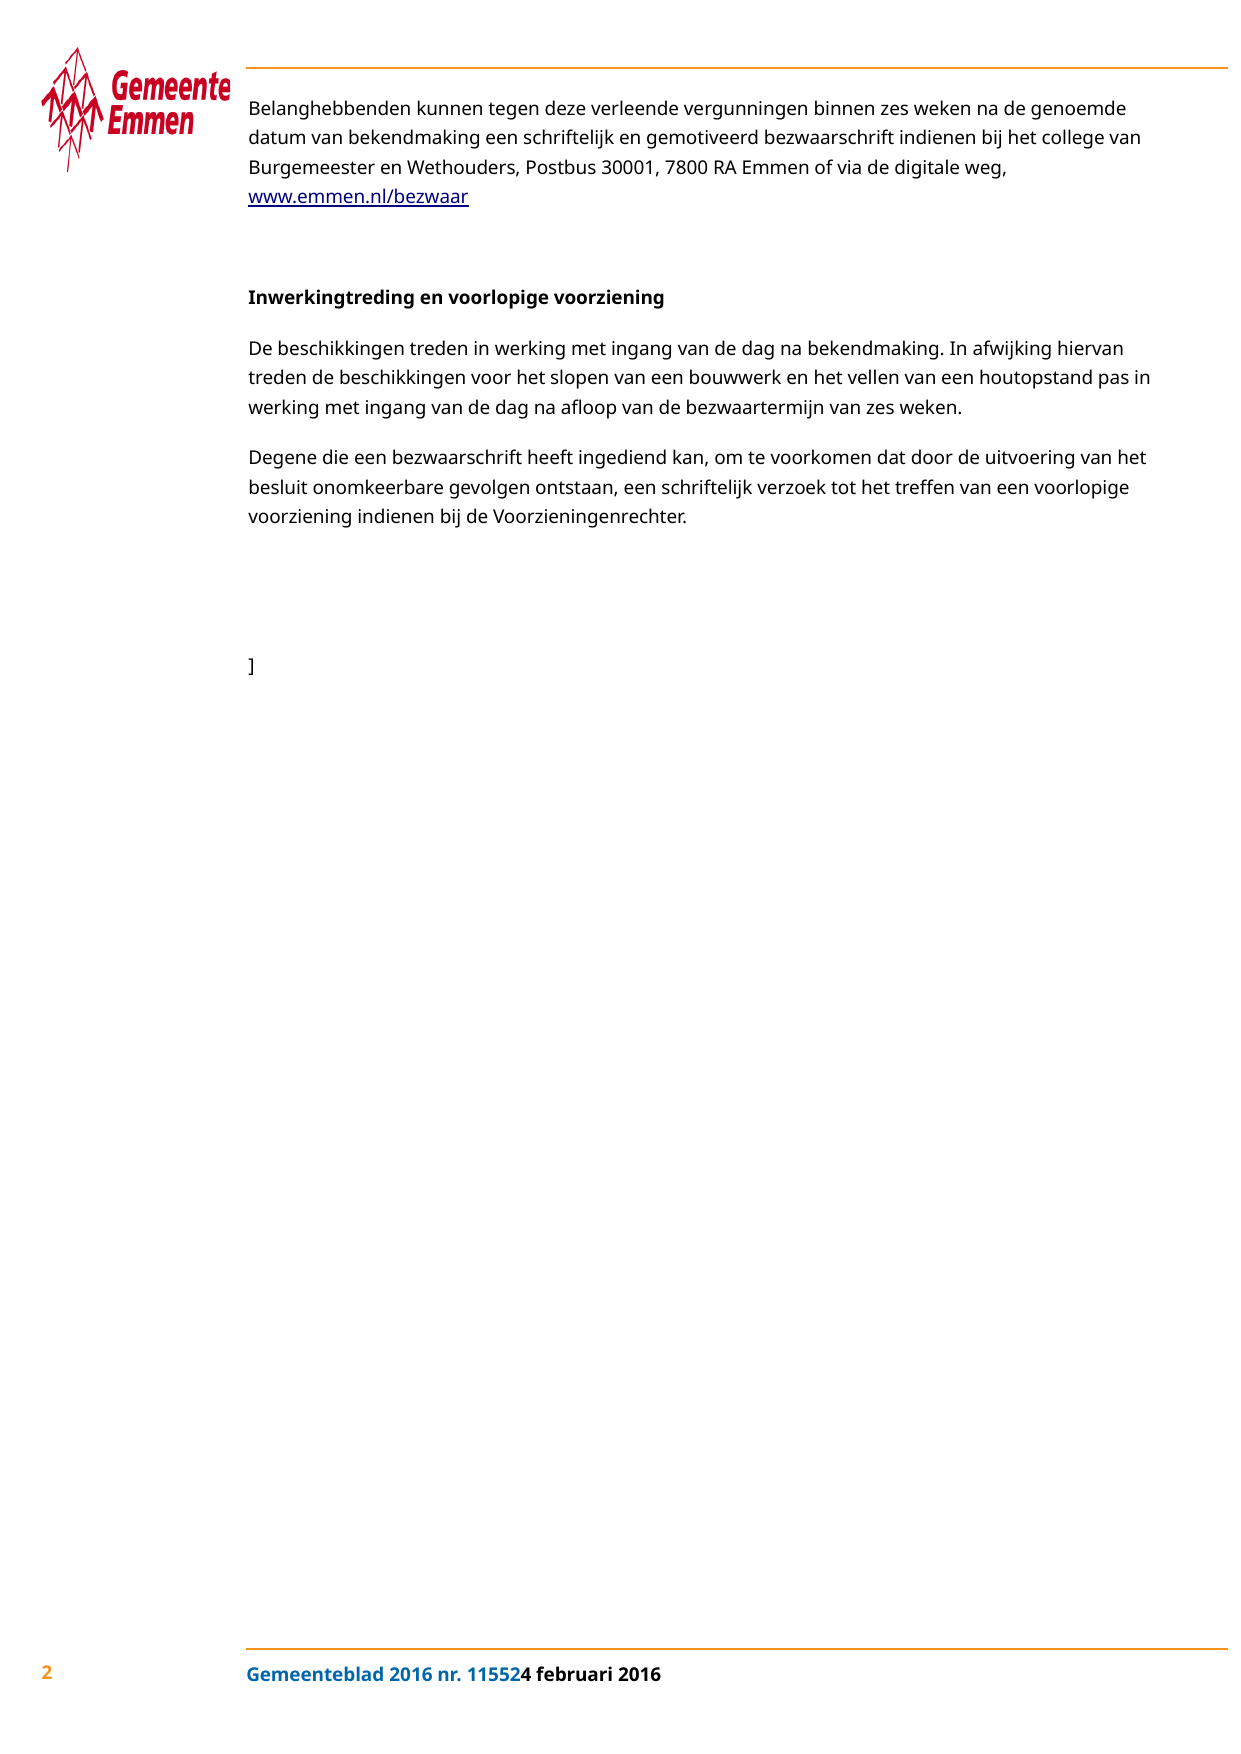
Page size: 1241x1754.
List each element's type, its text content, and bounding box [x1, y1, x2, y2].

text De beschikkingen treden in werking met ingang van de dag na bekendmaking. In afwijking hiervan treden de beschikkingen voor het slopen van een bouwwerk en het vellen van een houtopstand pas in werking met ingang van de dag na afloop van de bezwaartermijn van zes weken. [248, 335, 1152, 420]
text Belanghebbenden kunnen tegen deze verleende vergunningen binnen zes weken na de genoemde datum van bekendmaking een schriftelijk en gemotiveerd bezwaarschrift indienen bij het college van Burgemeester en Wethouders, Postbus 30001, 7800 RA Emmen of via de digitale weg, www.emmen.nl/bezwaar [248, 95, 1152, 209]
picture [41, 47, 231, 172]
text Degene die een bezwaarschrift heeft ingediend kan, om te voorkomen dat door de uitvoering van het besluit onomkeerbare gevolgen ontstaan, een schriftelijk verzoek tot het treffen van een voorlopige voorziening indienen bij de Voorzieningenrechter. [248, 444, 1152, 529]
text ] [248, 652, 1152, 678]
text Inwerkingtreding en voorlopige voorziening [248, 284, 1152, 310]
